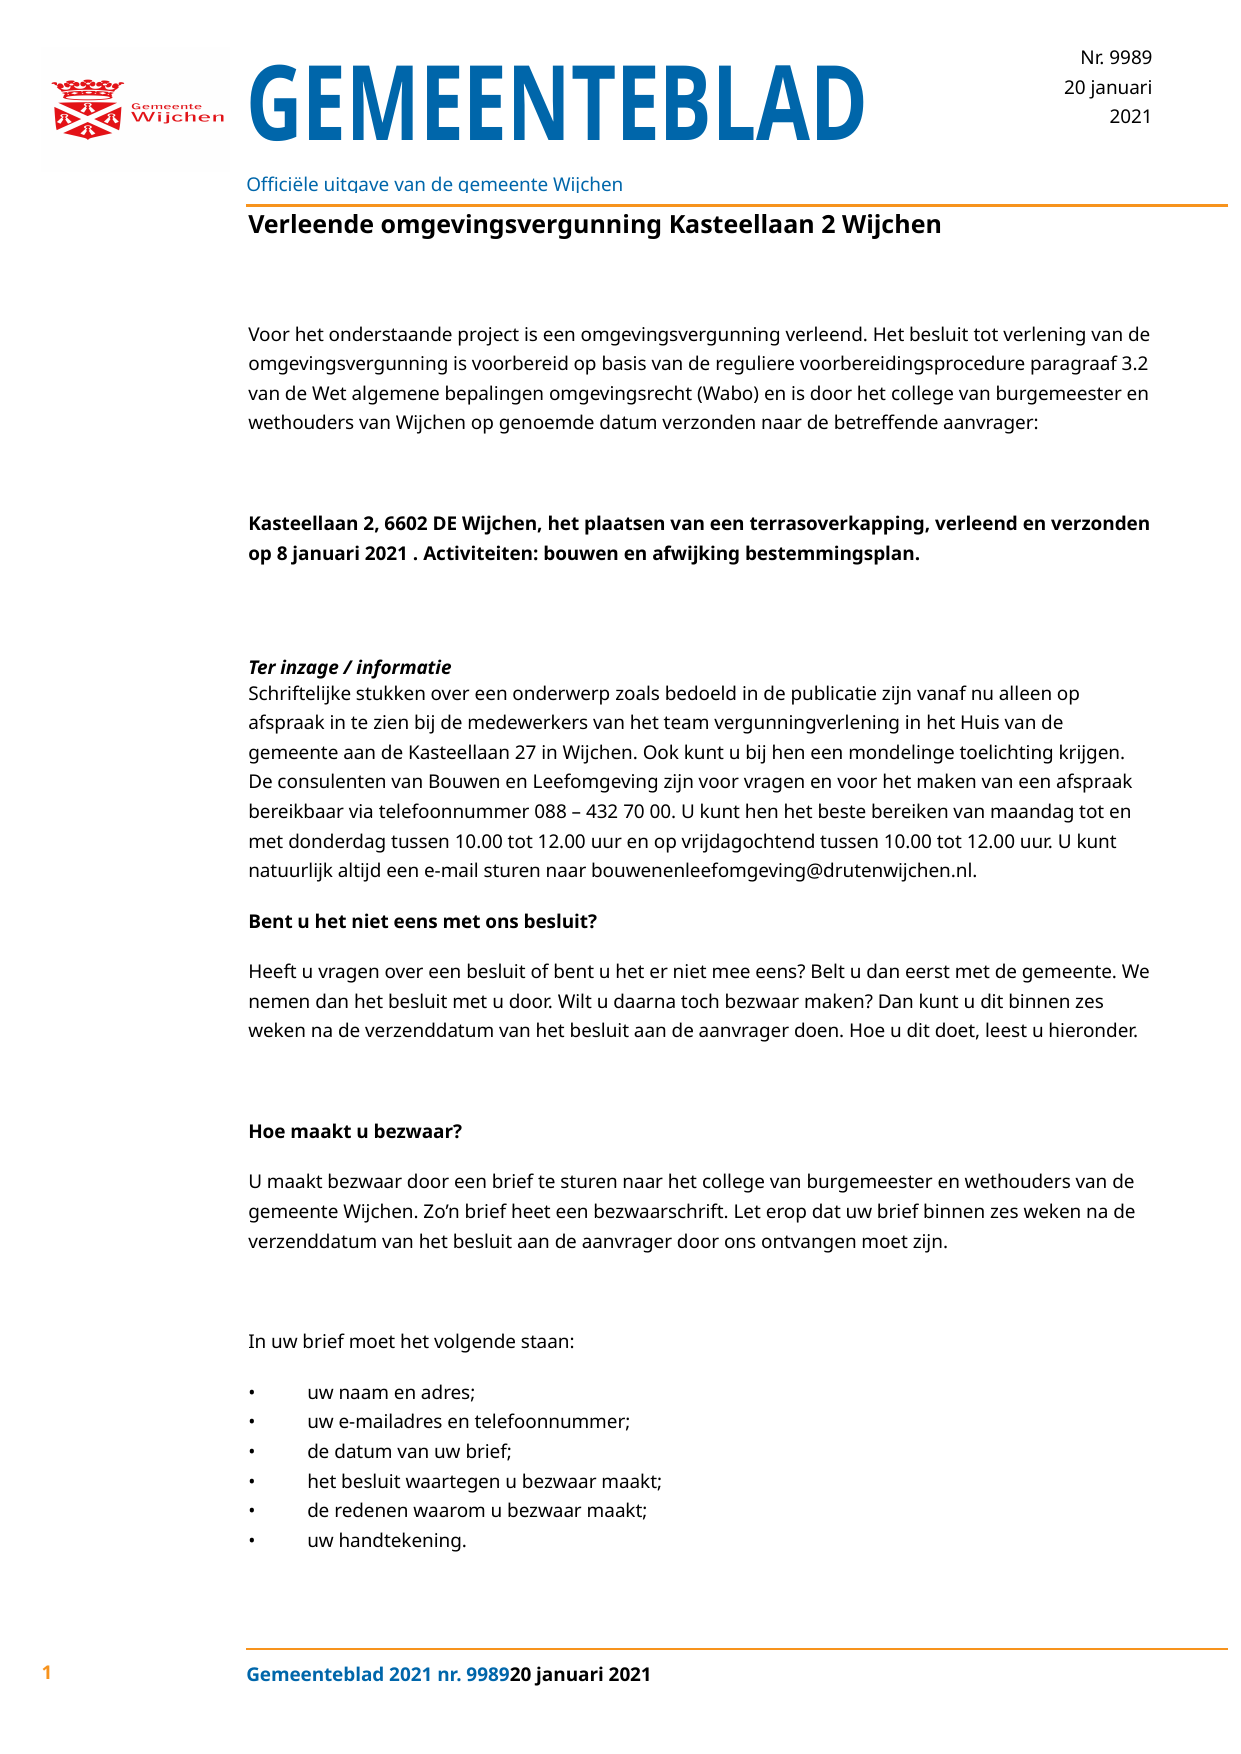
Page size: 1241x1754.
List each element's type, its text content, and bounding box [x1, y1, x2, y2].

picture [41, 47, 231, 172]
list het besluit waartegen u bezwaar maakt; [248, 1468, 1152, 1494]
text Heeft u vragen over een besluit of bent u het er niet mee eens? Belt u dan eerst met de gemeente. We nemen dan het besluit met u door. Wilt u daarna toch bezwaar maken? Dan kunt u dit binnen zes weken na de verzenddatum van het besluit aan de aanvrager doen. Hoe u dit doet, leest u hieronder. [248, 958, 1152, 1043]
list uw naam en adres; [248, 1379, 1152, 1405]
list de redenen waarom u bezwaar maakt; [248, 1497, 1152, 1523]
list uw handtekening. [248, 1527, 1152, 1553]
text U maakt bezwaar door een brief te sturen naar het college van burgemeester en wethouders van de gemeente Wijchen. Zo’n brief heet een bezwaarschrift. Let erop dat uw brief binnen zes weken na de verzenddatum van het besluit aan de aanvrager door ons ontvangen moet zijn. [248, 1169, 1152, 1254]
text Verleende omgevingsvergunning Kasteellaan 2 Wijchen [248, 207, 1152, 241]
text Hoe maakt u bezwaar? [248, 1118, 1152, 1144]
list uw e-mailadres en telefoonnummer; [248, 1409, 1152, 1434]
text Voor het onderstaande project is een omgevingsvergunning verleend. Het besluit tot verlening van de omgevingsvergunning is voorbereid op basis van de reguliere voorbereidingsprocedure paragraaf 3.2 van de Wet algemene bepalingen omgevingsrecht (Wabo) en is door het college van burgemeester en wethouders van Wijchen op genoemde datum verzonden naar de betreffende aanvrager: [248, 321, 1152, 435]
text Bent u het niet eens met ons besluit? [248, 908, 1152, 934]
text In uw brief moet het volgende staan: [248, 1329, 1152, 1354]
text Kasteellaan 2, 6602 DE Wijchen, het plaatsen van een terrasoverkapping, verleend en verzonden op 8 januari 2021 . Activiteiten: bouwen en afwijking bestemmingsplan. [248, 510, 1152, 566]
list de datum van uw brief; [248, 1438, 1152, 1464]
text Ter inzage / informatie [248, 654, 1152, 680]
text Schriftelijke stukken over een onderwerp zoals bedoeld in de publicatie zijn vanaf nu alleen op afspraak in te zien bij de medewerkers van het team vergunningverlening in het Huis van de gemeente aan de Kasteellaan 27 in Wijchen. Ook kunt u bij hen een mondelinge toelichting krijgen. De consulenten van Bouwen en Leefomgeving zijn voor vragen en voor het maken van een afspraak bereikbaar via telefoonnummer 088 – 432 70 00. U kunt hen het beste bereiken van maandag tot en met donderdag tussen 10.00 tot 12.00 uur en op vrijdagochtend tussen 10.00 tot 12.00 uur. U kunt natuurlijk altijd een e-mail sturen naar bouwenenleefomgeving@drutenwijchen.nl. [248, 680, 1152, 883]
